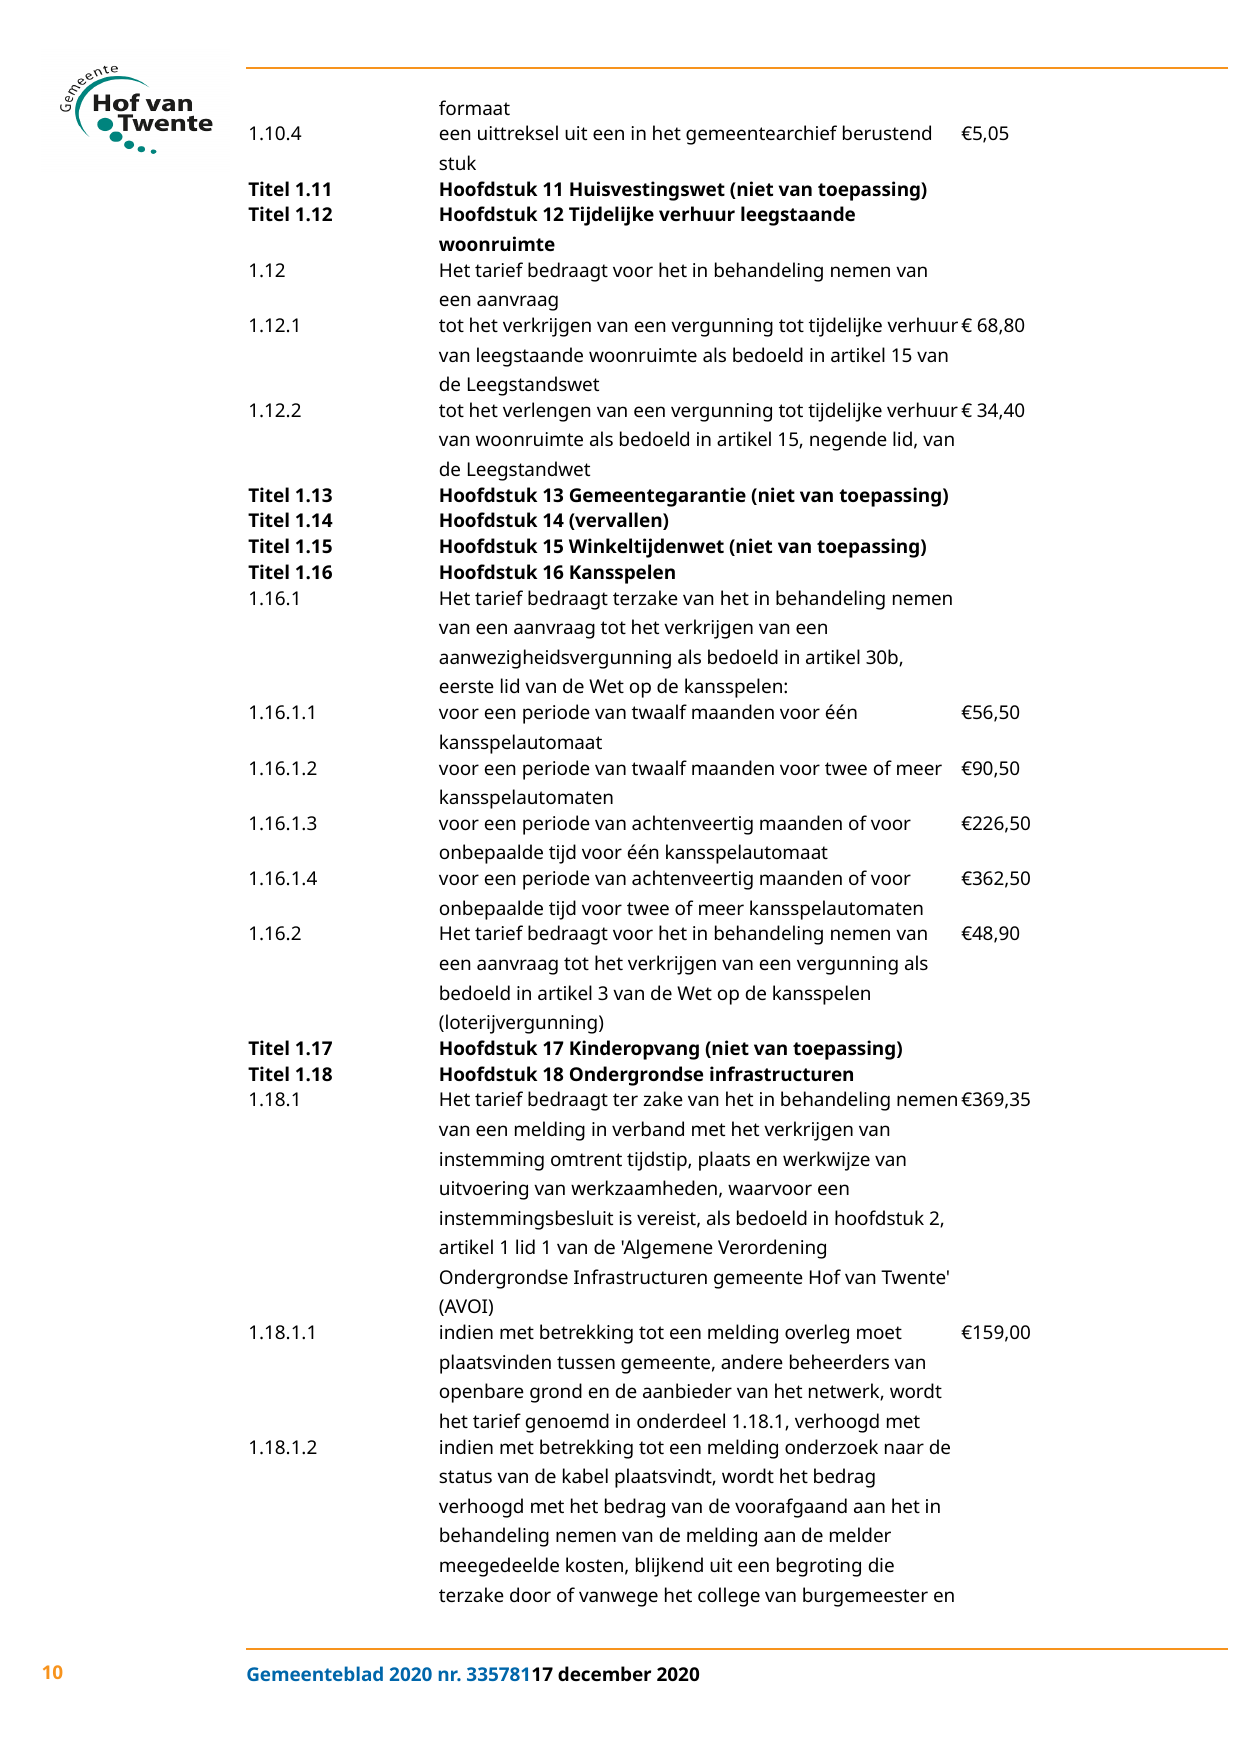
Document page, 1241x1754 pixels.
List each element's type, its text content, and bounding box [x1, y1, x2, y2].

table_cell Hoofdstuk 11 Huisvestingswet (niet van toepassing) [439, 176, 961, 202]
table_cell [961, 1035, 1152, 1061]
table_cell Titel 1.17 [248, 1035, 439, 1061]
table_cell 1.18.1.2 [248, 1434, 439, 1607]
table_cell Titel 1.12 [248, 202, 439, 257]
table_cell 1.16.1.2 [248, 755, 439, 810]
table_cell [961, 559, 1152, 585]
table_cell voor een periode van achtenveertig maanden of voor onbepaalde tijd voor één kansspelautomaat [439, 810, 961, 865]
table_cell Hoofdstuk 12 Tijdelijke verhuur leegstaande woonruimte [439, 202, 961, 257]
table_cell Hoofdstuk 16 Kansspelen [439, 559, 961, 585]
table_cell €5,05 [961, 121, 1152, 176]
table_cell formaat [439, 95, 961, 121]
table_cell €48,90 [961, 921, 1152, 1035]
table_cell € 34,40 [961, 397, 1152, 482]
table_cell €90,50 [961, 755, 1152, 810]
table_cell €56,50 [961, 699, 1152, 755]
table_cell tot het verlengen van een vergunning tot tijdelijke verhuur van woonruimte als bedoeld in artikel 15, negende lid, van de Leegstandwet [439, 397, 961, 482]
table_cell 1.18.1 [248, 1087, 439, 1319]
table_cell [961, 1061, 1152, 1087]
table_cell Titel 1.13 [248, 482, 439, 508]
table_cell 1.16.1.3 [248, 810, 439, 865]
table_cell 1.12 [248, 257, 439, 312]
table_cell €369,35 [961, 1087, 1152, 1319]
table_cell Het tarief bedraagt voor het in behandeling nemen van een aanvraag [439, 257, 961, 312]
table_cell [961, 257, 1152, 312]
table_cell 1.16.1 [248, 585, 439, 699]
table_cell Titel 1.18 [248, 1061, 439, 1087]
table_cell [961, 202, 1152, 257]
table_cell 1.16.2 [248, 921, 439, 1035]
table_cell €362,50 [961, 865, 1152, 921]
table_cell [961, 176, 1152, 202]
table_cell €159,00 [961, 1319, 1152, 1434]
table_cell voor een periode van twaalf maanden voor twee of meer kansspelautomaten [439, 755, 961, 810]
table_cell tot het verkrijgen van een vergunning tot tijdelijke verhuur van leegstaande woonruimte als bedoeld in artikel 15 van de Leegstandswet [439, 312, 961, 397]
table_cell [961, 508, 1152, 533]
table_cell 1.12.1 [248, 312, 439, 397]
table_cell voor een periode van achtenveertig maanden of voor onbepaalde tijd voor twee of meer kansspelautomaten [439, 865, 961, 921]
picture [41, 47, 231, 172]
table_cell Titel 1.14 [248, 508, 439, 533]
table_cell Hoofdstuk 15 Winkeltijdenwet (niet van toepassing) [439, 534, 961, 559]
table_cell Hoofdstuk 18 Ondergrondse infrastructuren [439, 1061, 961, 1087]
table_cell een uittreksel uit een in het gemeentearchief berustend stuk [439, 121, 961, 176]
table_cell Het tarief bedraagt terzake van het in behandeling nemen van een aanvraag tot het verkrijgen van een aanwezigheidsvergunning als bedoeld in artikel 30b, eerste lid van de Wet op de kansspelen: [439, 585, 961, 699]
table_cell Titel 1.11 [248, 176, 439, 202]
table_cell voor een periode van twaalf maanden voor één kansspelautomaat [439, 699, 961, 755]
table_cell [961, 585, 1152, 699]
table_cell [961, 95, 1152, 121]
table_cell 1.12.2 [248, 397, 439, 482]
table_cell [961, 534, 1152, 559]
table_cell 1.10.4 [248, 121, 439, 176]
table_cell indien met betrekking tot een melding overleg moet plaatsvinden tussen gemeente, andere beheerders van openbare grond en de aanbieder van het netwerk, wordt het tarief genoemd in onderdeel 1.18.1, verhoogd met [439, 1319, 961, 1434]
table_cell Titel 1.15 [248, 534, 439, 559]
table_cell Het tarief bedraagt voor het in behandeling nemen van een aanvraag tot het verkrijgen van een vergunning als bedoeld in artikel 3 van de Wet op de kansspelen (loterijvergunning) [439, 921, 961, 1035]
table_cell [961, 1434, 1152, 1607]
table_cell Het tarief bedraagt ter zake van het in behandeling nemen van een melding in verband met het verkrijgen van instemming omtrent tijdstip, plaats en werkwijze van uitvoering van werkzaamheden, waarvoor een instemmingsbesluit is vereist, als bedoeld in hoofdstuk 2, artikel 1 lid 1 van de 'Algemene Verordening Ondergrondse Infrastructuren gemeente Hof van Twente' (AVOI) [439, 1087, 961, 1319]
table_cell [961, 482, 1152, 508]
table_cell € 68,80 [961, 312, 1152, 397]
table_cell Hoofdstuk 17 Kinderopvang (niet van toepassing) [439, 1035, 961, 1061]
table_cell [248, 95, 439, 121]
table_cell Titel 1.16 [248, 559, 439, 585]
table_cell Hoofdstuk 14 (vervallen) [439, 508, 961, 533]
table_cell 1.18.1.1 [248, 1319, 439, 1434]
table_cell indien met betrekking tot een melding onderzoek naar de status van de kabel plaatsvindt, wordt het bedrag verhoogd met het bedrag van de voorafgaand aan het in behandeling nemen van de melding aan de melder meegedeelde kosten, blijkend uit een begroting die terzake door of vanwege het college van burgemeester en [439, 1434, 961, 1607]
table_cell Hoofdstuk 13 Gemeentegarantie (niet van toepassing) [439, 482, 961, 508]
table_cell 1.16.1.4 [248, 865, 439, 921]
table_cell €226,50 [961, 810, 1152, 865]
table_cell 1.16.1.1 [248, 699, 439, 755]
